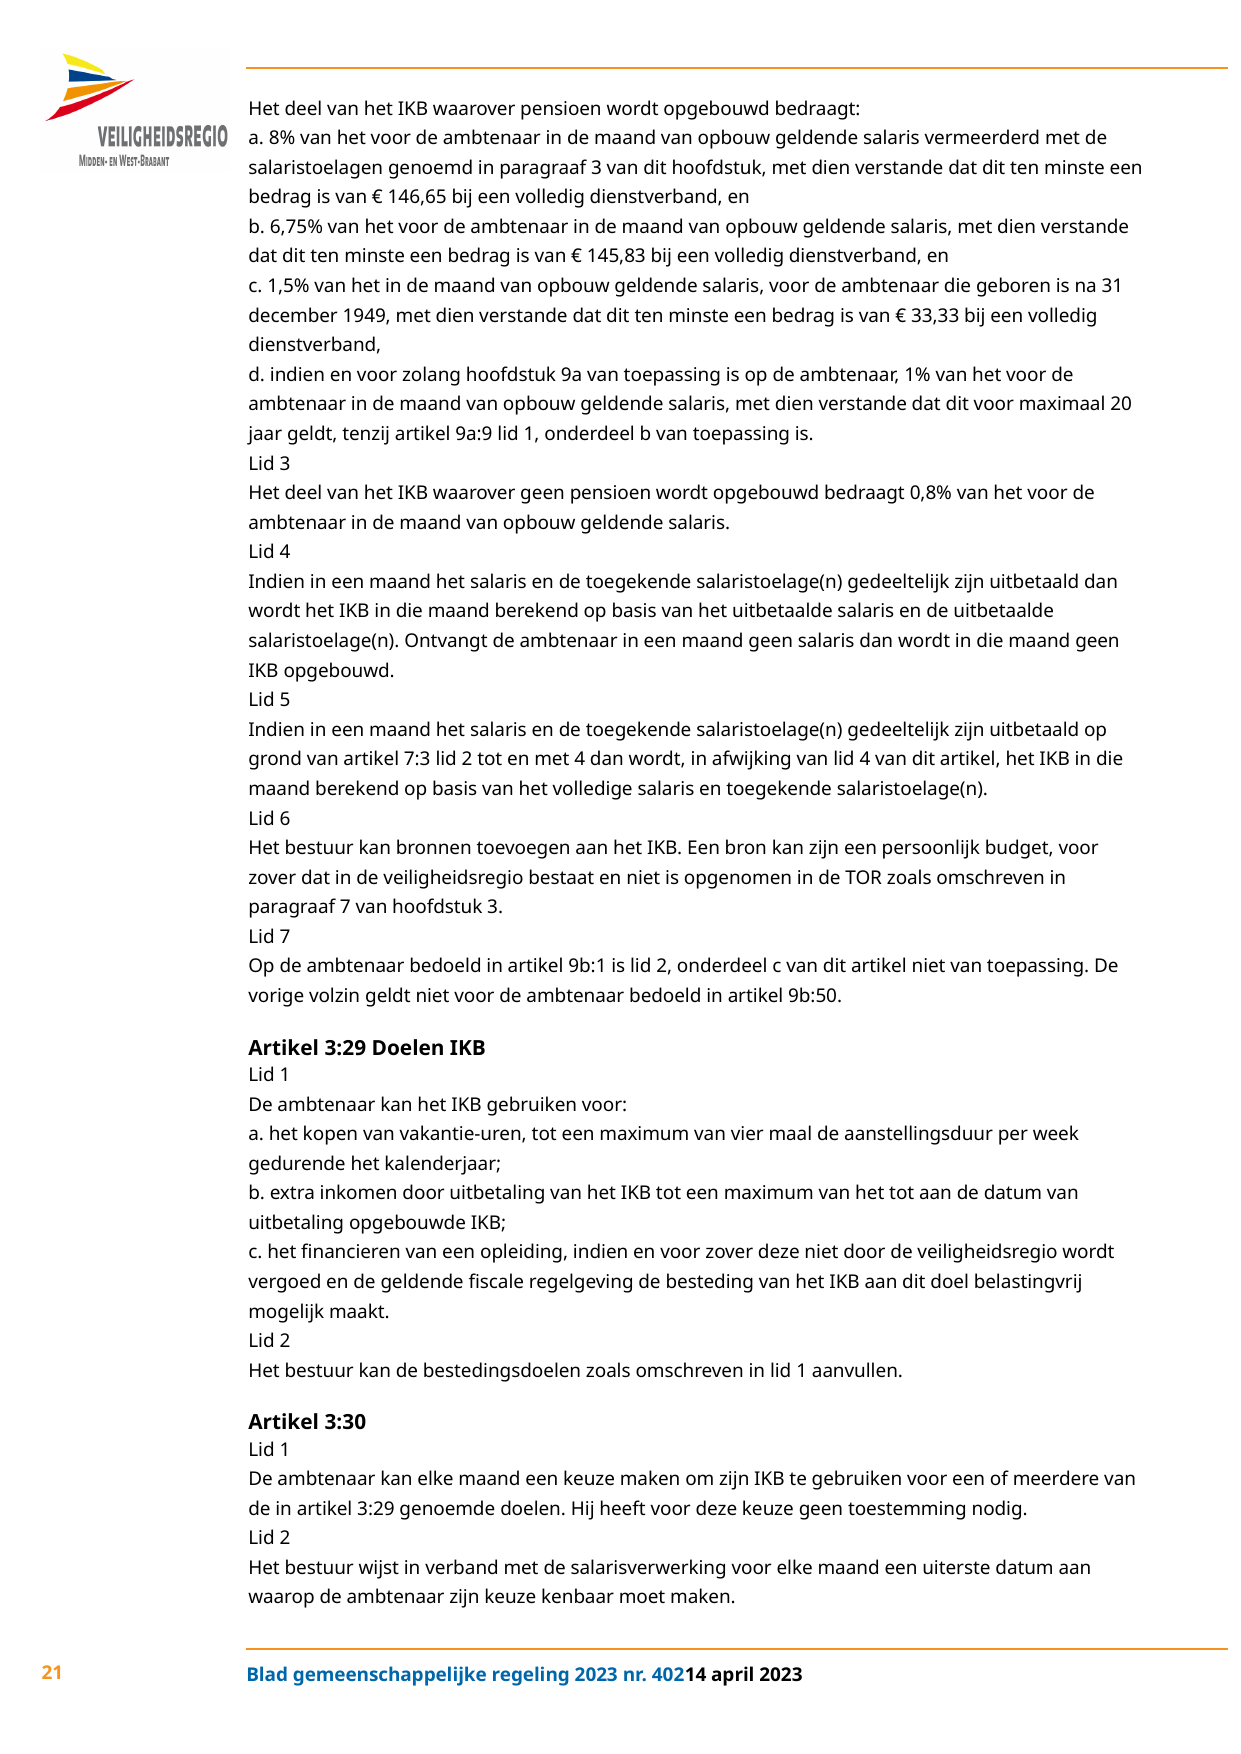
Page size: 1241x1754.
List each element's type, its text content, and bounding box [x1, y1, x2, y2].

text Het bestuur kan de bestedingsdoelen zoals omschreven in lid 1 aanvullen. [248, 1357, 1152, 1383]
text b. extra inkomen door uitbetaling van het IKB tot een maximum van het tot aan de datum van uitbetaling opgebouwde IKB; [248, 1179, 1152, 1235]
text Lid 4 [248, 538, 1152, 564]
text Het deel van het IKB waarover pensioen wordt opgebouwd bedraagt: [248, 95, 1152, 121]
text Het bestuur wijst in verband met de salarisverwerking voor elke maand een uiterste datum aan waarop de ambtenaar zijn keuze kenbaar moet maken. [248, 1554, 1152, 1609]
text a. het kopen van vakantie-uren, tot een maximum van vier maal de aanstellingsduur per week gedurende het kalenderjaar; [248, 1120, 1152, 1176]
text Artikel 3:29 Doelen IKB [248, 1033, 1152, 1061]
text Lid 1 [248, 1061, 1152, 1087]
text Lid 1 [248, 1436, 1152, 1462]
text Indien in een maand het salaris en de toegekende salaristoelage(n) gedeeltelijk zijn uitbetaald dan wordt het IKB in die maand berekend op basis van het uitbetaalde salaris en de uitbetaalde salaristoelage(n). Ontvangt de ambtenaar in een maand geen salaris dan wordt in die maand geen IKB opgebouwd. [248, 568, 1152, 683]
text Het deel van het IKB waarover geen pensioen wordt opgebouwd bedraagt 0,8% van het voor de ambtenaar in de maand van opbouw geldende salaris. [248, 479, 1152, 535]
text Het bestuur kan bronnen toevoegen aan het IKB. Een bron kan zijn een persoonlijk budget, voor zover dat in de veiligheidsregio bestaat en niet is opgenomen in de TOR zoals omschreven in paragraaf 7 van hoofdstuk 3. [248, 834, 1152, 919]
text Lid 3 [248, 450, 1152, 476]
text De ambtenaar kan het IKB gebruiken voor: [248, 1091, 1152, 1116]
picture [41, 47, 231, 172]
text Lid 7 [248, 923, 1152, 949]
text Indien in een maand het salaris en de toegekende salaristoelage(n) gedeeltelijk zijn uitbetaald op grond van artikel 7:3 lid 2 tot en met 4 dan wordt, in afwijking van lid 4 van dit artikel, het IKB in die maand berekend op basis van het volledige salaris en toegekende salaristoelage(n). [248, 716, 1152, 801]
text c. 1,5% van het in de maand van opbouw geldende salaris, voor de ambtenaar die geboren is na 31 december 1949, met dien verstande dat dit ten minste een bedrag is van € 33,33 bij een volledig dienstverband, [248, 272, 1152, 357]
text c. het financieren van een opleiding, indien en voor zover deze niet door de veiligheidsregio wordt vergoed en de geldende fiscale regelgeving de besteding van het IKB aan dit doel belastingvrij mogelijk maakt. [248, 1239, 1152, 1323]
text Op de ambtenaar bedoeld in artikel 9b:1 is lid 2, onderdeel c van dit artikel niet van toepassing. De vorige volzin geldt niet voor de ambtenaar bedoeld in artikel 9b:50. [248, 953, 1152, 1008]
text Artikel 3:30 [248, 1407, 1152, 1436]
text Lid 6 [248, 805, 1152, 831]
text b. 6,75% van het voor de ambtenaar in de maand van opbouw geldende salaris, met dien verstande dat dit ten minste een bedrag is van € 145,83 bij een volledig dienstverband, en [248, 213, 1152, 268]
text d. indien en voor zolang hoofdstuk 9a van toepassing is op de ambtenaar, 1% van het voor de ambtenaar in de maand van opbouw geldende salaris, met dien verstande dat dit voor maximaal 20 jaar geldt, tenzij artikel 9a:9 lid 1, onderdeel b van toepassing is. [248, 361, 1152, 446]
text De ambtenaar kan elke maand een keuze maken om zijn IKB te gebruiken voor een of meerdere van de in artikel 3:29 genoemde doelen. Hij heeft voor deze keuze geen toestemming nodig. [248, 1465, 1152, 1521]
text Lid 5 [248, 686, 1152, 712]
text a. 8% van het voor de ambtenaar in de maand van opbouw geldende salaris vermeerderd met de salaristoelagen genoemd in paragraaf 3 van dit hoofdstuk, met dien verstande dat dit ten minste een bedrag is van € 146,65 bij een volledig dienstverband, en [248, 124, 1152, 209]
text Lid 2 [248, 1327, 1152, 1353]
text Lid 2 [248, 1524, 1152, 1550]
